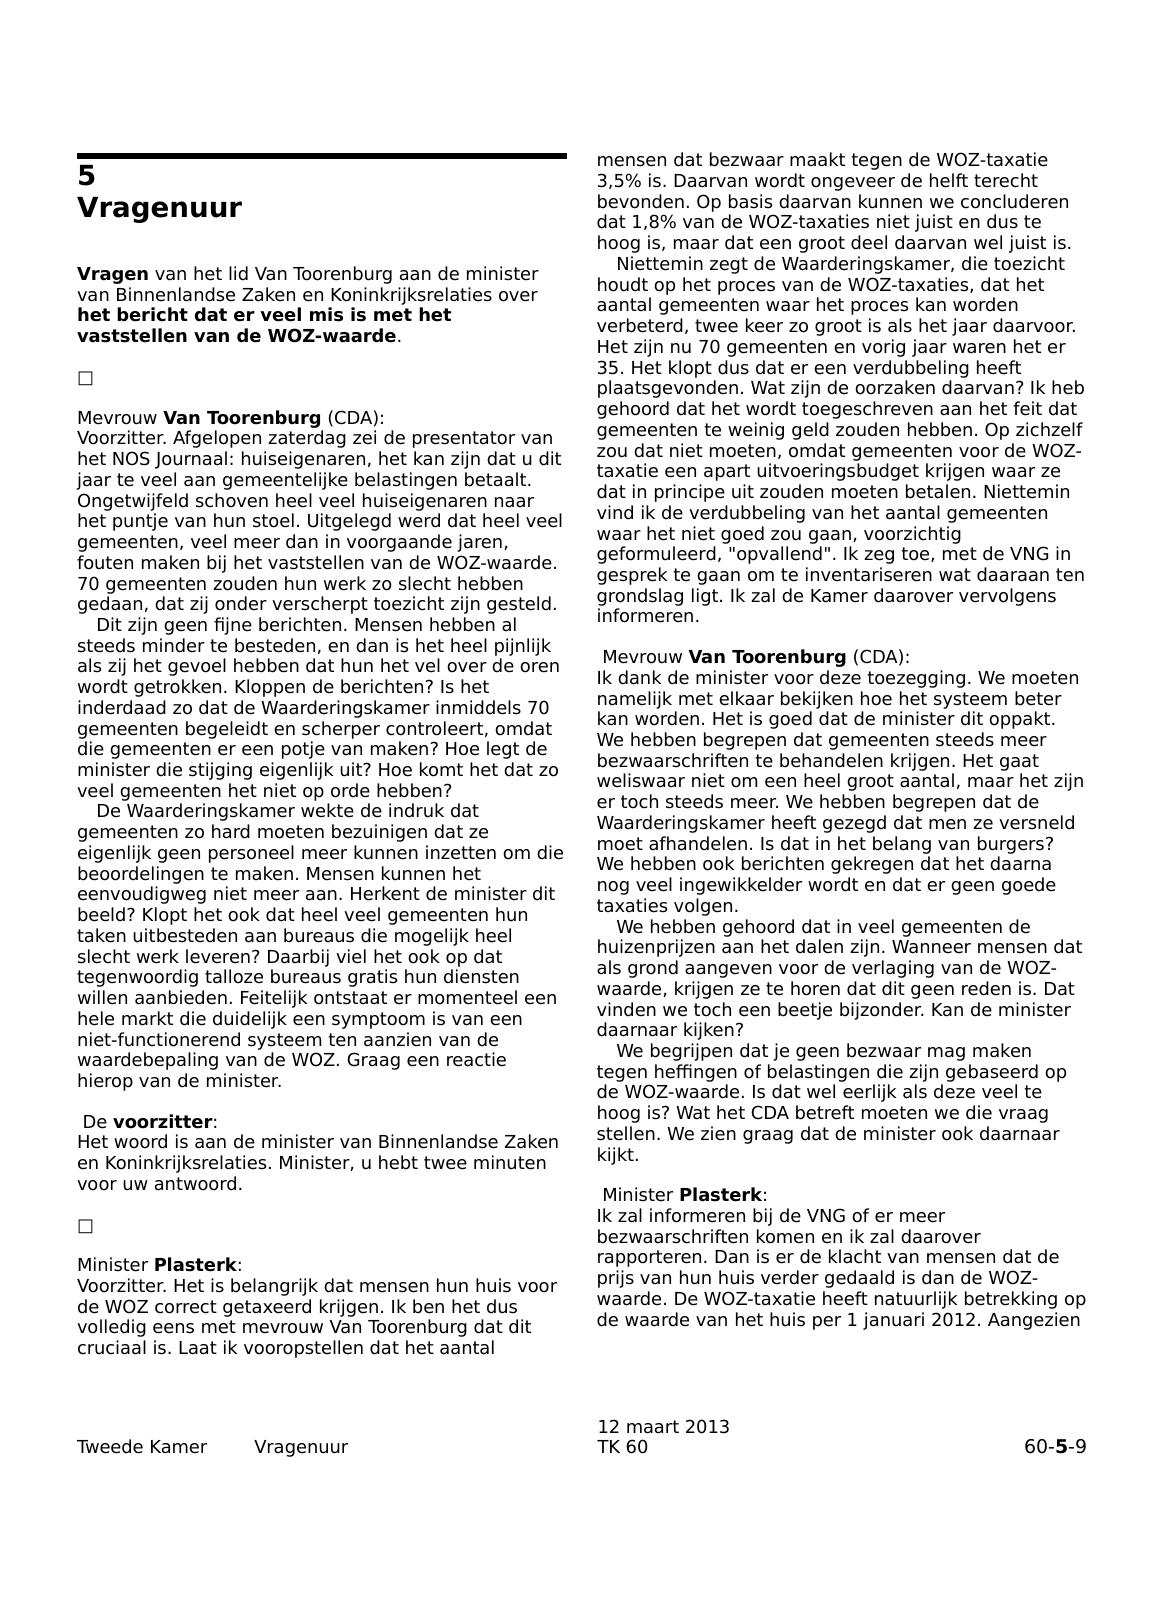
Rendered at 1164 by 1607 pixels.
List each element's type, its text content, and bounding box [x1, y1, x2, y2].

text Ik dank de minister voor deze toezegging. We moeten namelijk met elkaar bekijken hoe het systeem beter kan worden. Het is goed dat de minister dit oppakt. We hebben begrepen dat gemeenten steeds meer bezwaarschriften te behandelen krijgen. Het gaat weliswaar niet om een heel groot aantal, maar het zijn er toch steeds meer. We hebben begrepen dat de Waarderingskamer heeft gezegd dat men ze versneld moet afhandelen. Is dat in het belang van burgers? We hebben ook berichten gekregen dat het daarna nog veel ingewikkelder wordt en dat er geen goede taxaties volgen. [596, 668, 1087, 916]
text We begrijpen dat je geen bezwaar mag maken tegen heffingen of belastingen die zijn gebaseerd op de WOZ-waarde. Is dat wel eerlijk als deze veel te hoog is? Wat het CDA betreft moeten we die vraag stellen. We zien graag dat de minister ook daarnaar kijkt. [596, 1041, 1087, 1165]
text mensen dat bezwaar maakt tegen de WOZ-taxatie 3,5% is. Daarvan wordt ongeveer de helft terecht bevonden. Op basis daarvan kunnen we concluderen dat 1,8% van de WOZ-taxaties niet juist en dus te hoog is, maar dat een groot deel daarvan wel juist is. [596, 150, 1087, 254]
title 5 Vragenuur [77, 159, 567, 224]
text De Waarderingskamer wekte de indruk dat gemeenten zo hard moeten bezuinigen dat ze eigenlijk geen personeel meer kunnen inzetten om die beoordelingen te maken. Mensen kunnen het eenvoudigweg niet meer aan. Herkent de minister dit beeld? Klopt het ook dat heel veel gemeenten hun taken uitbesteden aan bureaus die mogelijk heel slecht werk leveren? Daarbij viel het ook op dat tegenwoordig talloze bureaus gratis hun diensten willen aanbieden. Feitelijk ontstaat er momenteel een hele markt die duidelijk een symptoom is van een niet-functionerend systeem ten aanzien van de waardebepaling van de WOZ. Graag een reactie hierop van de minister. [77, 801, 567, 1092]
text Vragen van het lid Van Toorenburg aan de minister van Binnenlandse Zaken en Koninkrijksrelaties over het bericht dat er veel mis is met het vaststellen van de WOZ-waarde. [77, 264, 567, 347]
text Het woord is aan de minister van Binnenlandse Zaken en Koninkrijksrelaties. Minister, u hebt twee minuten voor uw antwoord. [77, 1132, 567, 1194]
text Minister Plasterk: [77, 1255, 567, 1276]
text Mevrouw Van Toorenburg (CDA): [596, 647, 1087, 668]
text □ [77, 1214, 567, 1235]
text We hebben gehoord dat in veel gemeenten de huizenprijzen aan het dalen zijn. Wanneer mensen dat als grond aangeven voor de verlaging van de WOZ-waarde, krijgen ze te horen dat dit geen reden is. Dat vinden we toch een beetje bijzonder. Kan de minister daarnaar kijken? [596, 916, 1087, 1041]
text Niettemin zegt de Waarderingskamer, die toezicht houdt op het proces van de WOZ-taxaties, dat het aantal gemeenten waar het proces kan worden verbeterd, twee keer zo groot is als het jaar daarvoor. Het zijn nu 70 gemeenten en vorig jaar waren het er 35. Het klopt dus dat er een verdubbeling heeft plaatsgevonden. Wat zijn de oorzaken daarvan? Ik heb gehoord dat het wordt toegeschreven aan het feit dat gemeenten te weinig geld zouden hebben. Op zichzelf zou dat niet moeten, omdat gemeenten voor de WOZ-taxatie een apart uitvoeringsbudget krijgen waar ze dat in principe uit zouden moeten betalen. Niettemin vind ik de verdubbeling van het aantal gemeenten waar het niet goed zou gaan, voorzichtig geformuleerd, "opvallend". Ik zeg toe, met de VNG in gesprek te gaan om te inventariseren wat daaraan ten grondslag ligt. Ik zal de Kamer daarover vervolgens informeren. [596, 254, 1087, 627]
text Minister Plasterk: [596, 1185, 1087, 1206]
text □ [77, 367, 567, 387]
text De voorzitter: [77, 1112, 567, 1132]
text Voorzitter. Het is belangrijk dat mensen hun huis voor de WOZ correct getaxeerd krijgen. Ik ben het dus volledig eens met mevrouw Van Toorenburg dat dit cruciaal is. Laat ik vooropstellen dat het aantal [77, 1276, 567, 1359]
text Voorzitter. Afgelopen zaterdag zei de presentator van het NOS Journaal: huiseigenaren, het kan zijn dat u dit jaar te veel aan gemeentelijke belastingen betaalt. Ongetwijfeld schoven heel veel huiseigenaren naar het puntje van hun stoel. Uitgelegd werd dat heel veel gemeenten, veel meer dan in voorgaande jaren, fouten maken bij het vaststellen van de WOZ-waarde. 70 gemeenten zouden hun werk zo slecht hebben gedaan, dat zij onder verscherpt toezicht zijn gesteld. [77, 428, 567, 615]
text Ik zal informeren bij de VNG of er meer bezwaarschriften komen en ik zal daarover rapporteren. Dan is er de klacht van mensen dat de prijs van hun huis verder gedaald is dan de WOZ-waarde. De WOZ-taxatie heeft natuurlijk betrekking op de waarde van het huis per 1 januari 2012. Aangezien [596, 1206, 1087, 1330]
text Dit zijn geen fijne berichten. Mensen hebben al steeds minder te besteden, en dan is het heel pijnlijk als zij het gevoel hebben dat hun het vel over de oren wordt getrokken. Kloppen de berichten? Is het inderdaad zo dat de Waarderingskamer inmiddels 70 gemeenten begeleidt en scherper controleert, omdat die gemeenten er een potje van maken? Hoe legt de minister die stijging eigenlijk uit? Hoe komt het dat zo veel gemeenten het niet op orde hebben? [77, 615, 567, 801]
text Mevrouw Van Toorenburg (CDA): [77, 407, 567, 428]
